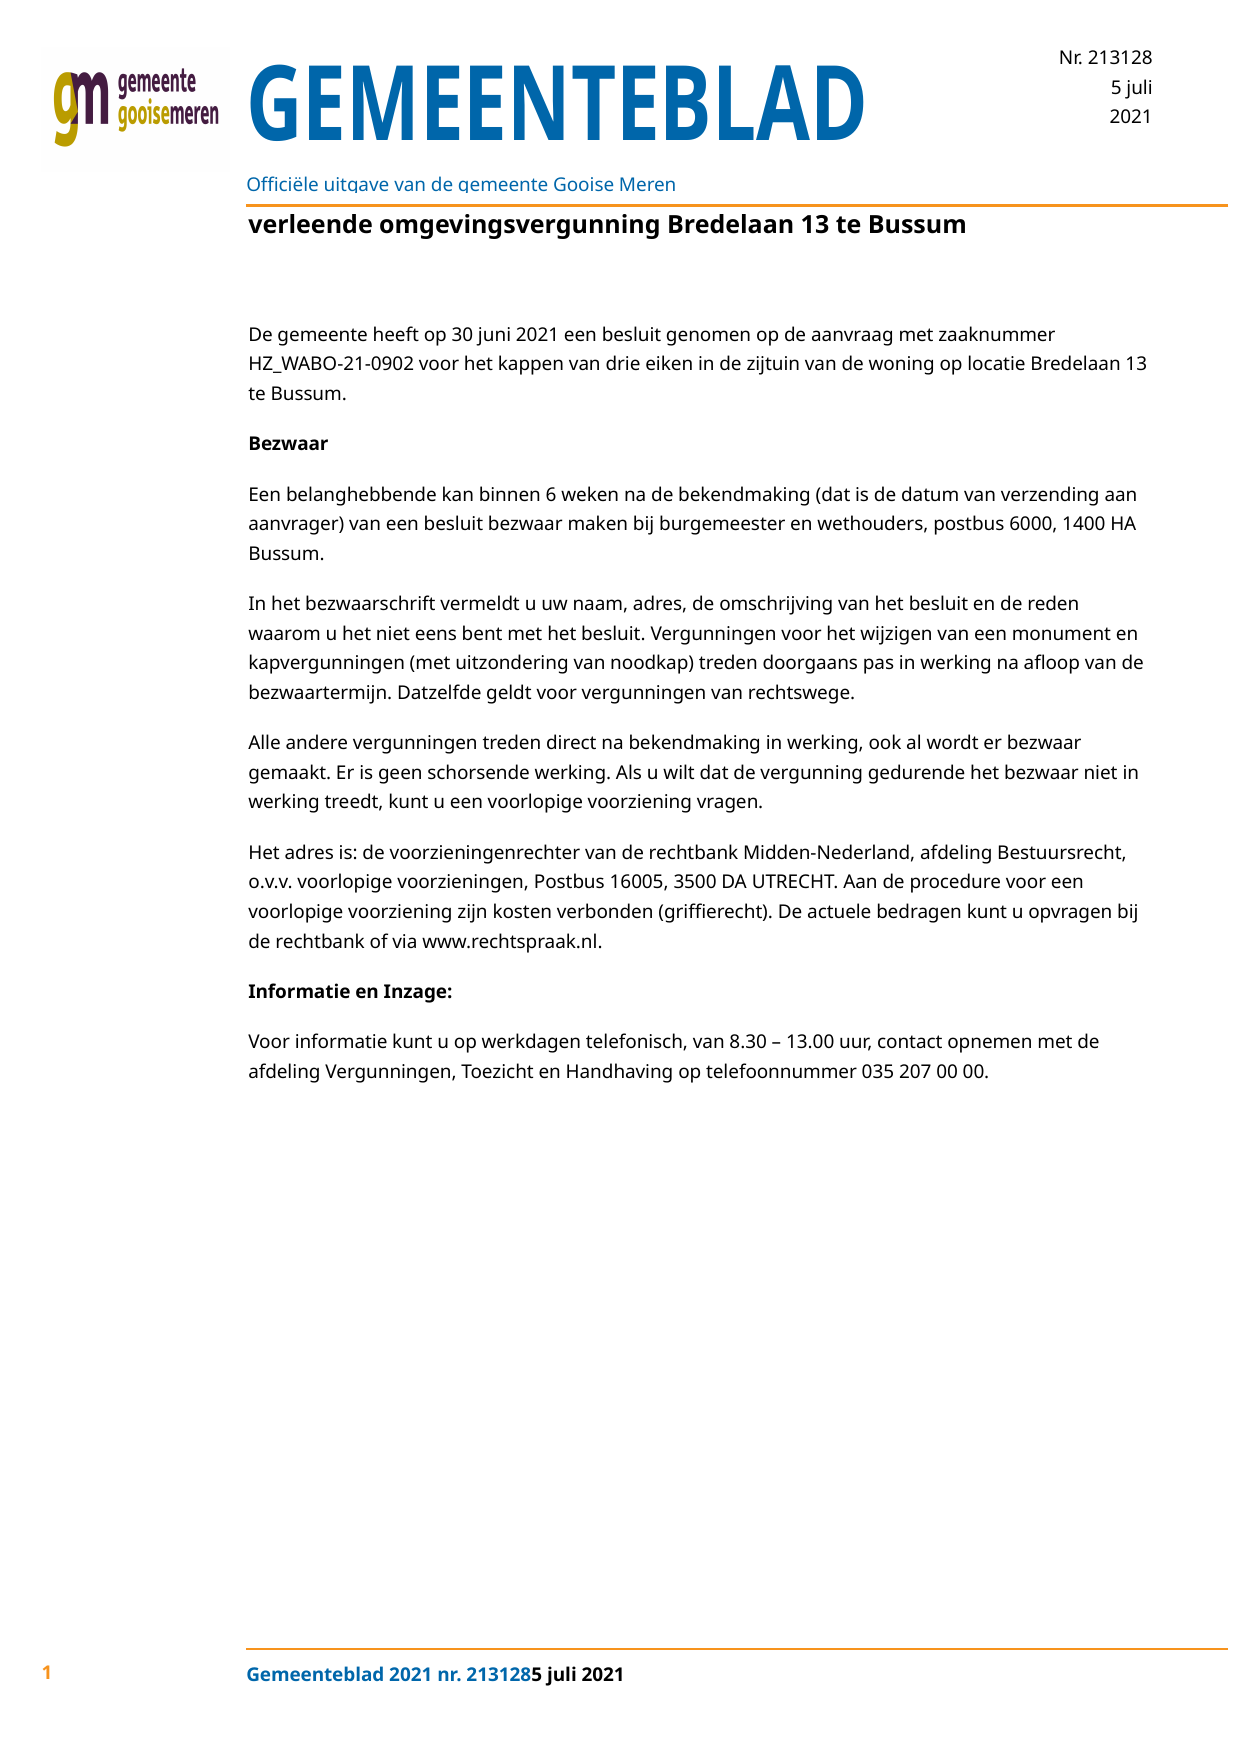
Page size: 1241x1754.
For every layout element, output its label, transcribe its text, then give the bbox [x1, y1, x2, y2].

text Een belanghebbende kan binnen 6 weken na de bekendmaking (dat is de datum van verzending aan aanvrager) van een besluit bezwaar maken bij burgemeester en wethouders, postbus 6000, 1400 HA Bussum. [248, 481, 1152, 566]
text In het bezwaarschrift vermeldt u uw naam, adres, de omschrijving van het besluit en de reden waarom u het niet eens bent met het besluit. Vergunningen voor het wijzigen van een monument en kapvergunningen (met uitzondering van noodkap) treden doorgaans pas in werking na afloop van de bezwaartermijn. Datzelfde geldt voor vergunningen van rechtswege. [248, 590, 1152, 705]
text Alle andere vergunningen treden direct na bekendmaking in werking, ook al wordt er bezwaar gemaakt. Er is geen schorsende werking. Als u wilt dat de vergunning gedurende het bezwaar niet in werking treedt, kunt u een voorlopige voorziening vragen. [248, 729, 1152, 814]
text verleende omgevingsvergunning Bredelaan 13 te Bussum [248, 207, 1152, 241]
picture [41, 47, 231, 172]
text Informatie en Inzage: [248, 978, 1152, 1004]
text De gemeente heeft op 30 juni 2021 een besluit genomen op de aanvraag met zaaknummer HZ_WABO-21-0902 voor het kappen van drie eiken in de zijtuin van de woning op locatie Bredelaan 13 te Bussum. [248, 321, 1152, 406]
text Bezwaar [248, 430, 1152, 456]
text Het adres is: de voorzieningenrechter van de rechtbank Midden-Nederland, afdeling Bestuursrecht, o.v.v. voorlopige voorzieningen, Postbus 16005, 3500 DA UTRECHT. Aan de procedure voor een voorlopige voorziening zijn kosten verbonden (griffierecht). De actuele bedragen kunt u opvragen bij de rechtbank of via www.rechtspraak.nl. [248, 839, 1152, 953]
text Voor informatie kunt u op werkdagen telefonisch, van 8.30 – 13.00 uur, contact opnemen met de afdeling Vergunningen, Toezicht en Handhaving op telefoonnummer 035 207 00 00. [248, 1029, 1152, 1084]
